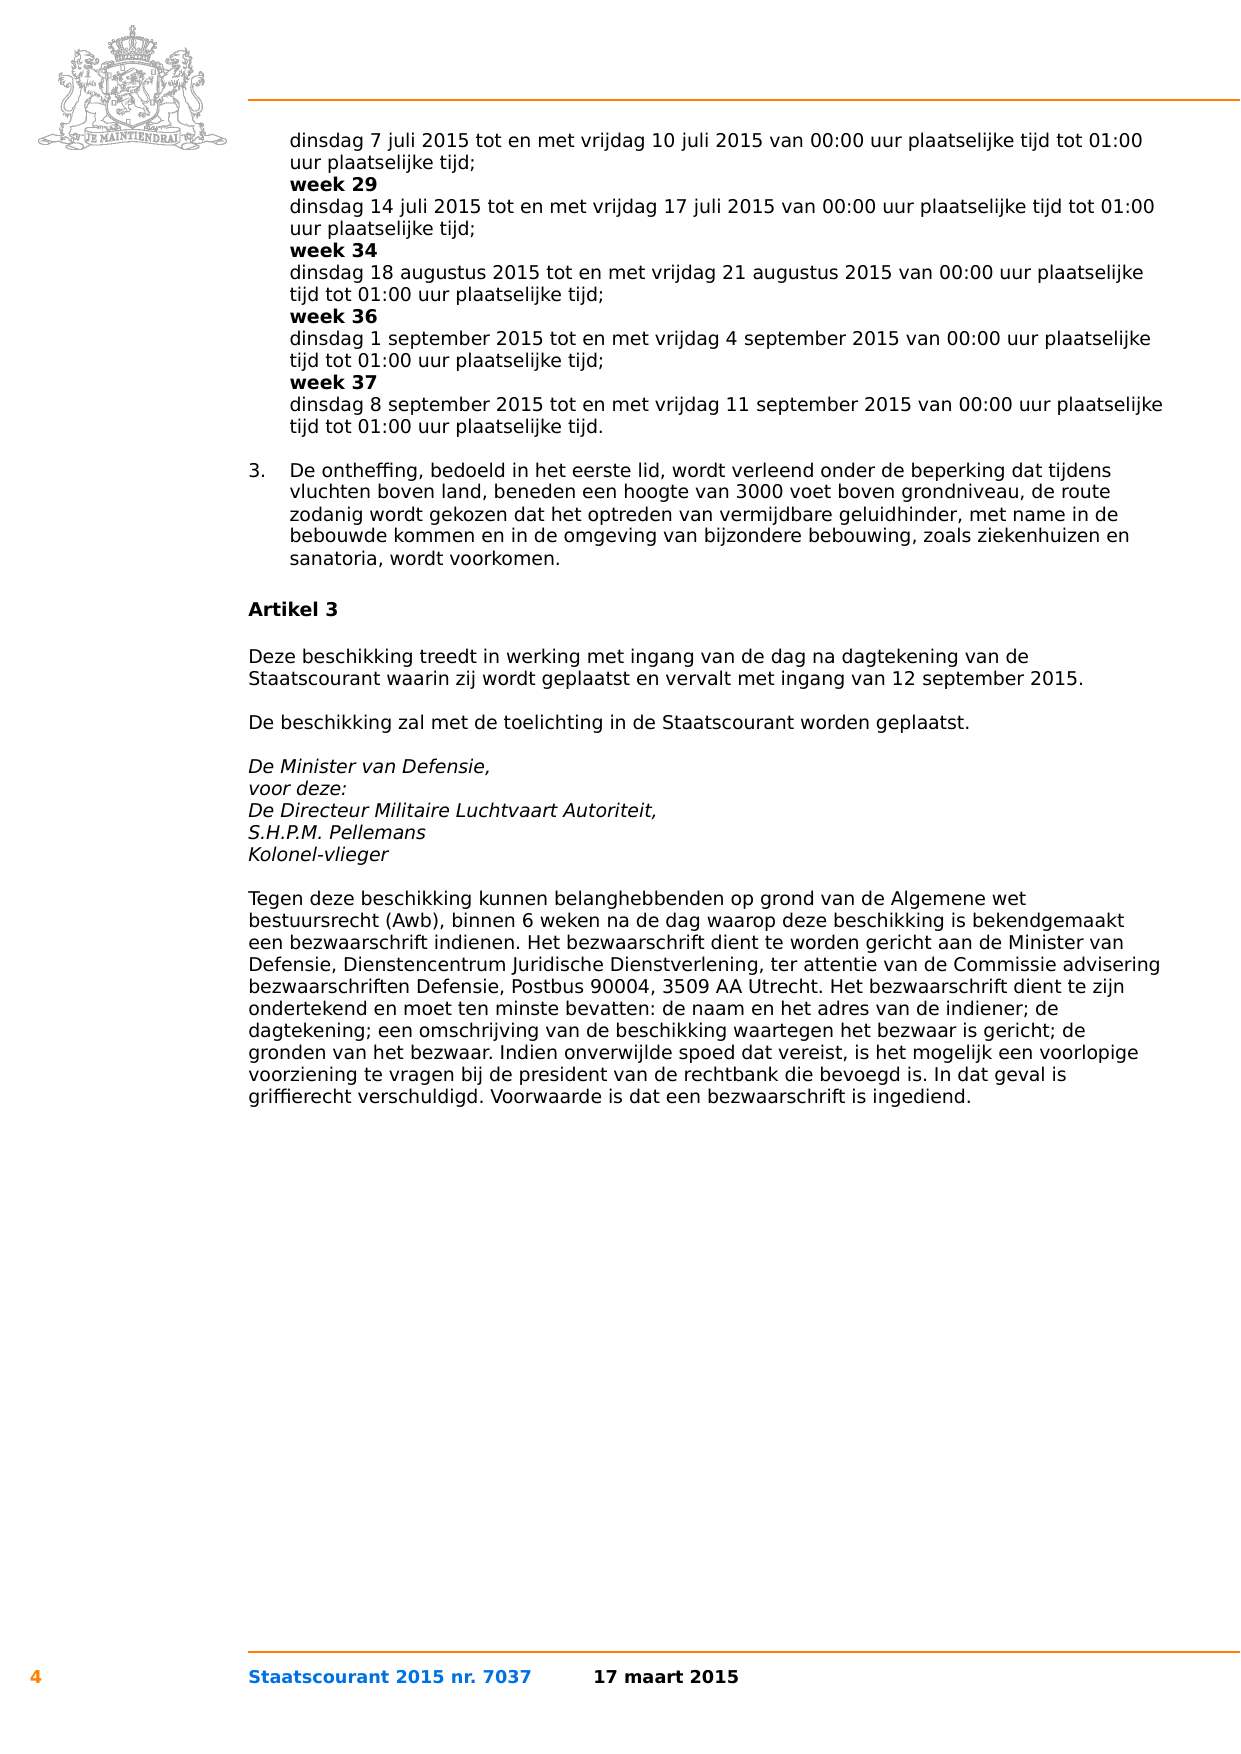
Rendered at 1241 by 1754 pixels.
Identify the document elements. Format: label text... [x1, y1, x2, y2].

text dinsdag 18 augustus 2015 tot en met vrijdag 21 augustus 2015 van 00:00 uur plaatselijke tijd tot 01:00 uur plaatselijke tijd; [289, 262, 1163, 306]
text week 34 [289, 240, 1163, 262]
picture [38, 25, 227, 150]
text dinsdag 8 september 2015 tot en met vrijdag 11 september 2015 van 00:00 uur plaatselijke tijd tot 01:00 uur plaatselijke tijd. [289, 394, 1163, 438]
text week 36 [289, 306, 1163, 328]
text 3. De ontheffing, bedoeld in het eerste lid, wordt verleend onder de beperking dat tijdens vluchten boven land, beneden een hoogte van 3000 voet boven grondniveau, de route zodanig wordt gekozen dat het optreden van vermijdbare geluidhinder, met name in de bebouwde kommen en in de omgeving van bijzondere bebouwing, zoals ziekenhuizen en sanatoria, wordt voorkomen. [248, 459, 1163, 569]
subtitle Artikel 3 [248, 599, 1163, 621]
text dinsdag 1 september 2015 tot en met vrijdag 4 september 2015 van 00:00 uur plaatselijke tijd tot 01:00 uur plaatselijke tijd; [289, 328, 1163, 372]
text Deze beschikking treedt in werking met ingang van de dag na dagtekening van de Staatscourant waarin zij wordt geplaatst en vervalt met ingang van 12 september 2015. [248, 646, 1163, 690]
text dinsdag 7 juli 2015 tot en met vrijdag 10 juli 2015 van 00:00 uur plaatselijke tijd tot 01:00 uur plaatselijke tijd; [289, 130, 1163, 174]
text De Minister van Defensie, voor deze: De Directeur Militaire Luchtvaart Autoriteit, S.H.P.M. Pellemans Kolonel-vlieger [248, 756, 1163, 866]
text De beschikking zal met de toelichting in de Staatscourant worden geplaatst. [248, 712, 1163, 734]
text dinsdag 14 juli 2015 tot en met vrijdag 17 juli 2015 van 00:00 uur plaatselijke tijd tot 01:00 uur plaatselijke tijd; [289, 196, 1163, 240]
text week 37 [289, 372, 1163, 394]
text Tegen deze beschikking kunnen belanghebbenden op grond van de Algemene wet bestuursrecht (Awb), binnen 6 weken na de dag waarop deze beschikking is bekendgemaakt een bezwaarschrift indienen. Het bezwaarschrift dient te worden gericht aan de Minister van Defensie, Dienstencentrum Juridische Dienstverlening, ter attentie van de Commissie advisering bezwaarschriften Defensie, Postbus 90004, 3509 AA Utrecht. Het bezwaarschrift dient te zijn ondertekend en moet ten minste bevatten: de naam en het adres van de indiener; de dagtekening; een omschrijving van de beschikking waartegen het bezwaar is gericht; de gronden van het bezwaar. Indien onverwijlde spoed dat vereist, is het mogelijk een voorlopige voorziening te vragen bij de president van de rechtbank die bevoegd is. In dat geval is griffierecht verschuldigd. Voorwaarde is dat een bezwaarschrift is ingediend. [248, 888, 1163, 1108]
text week 29 [289, 174, 1163, 196]
